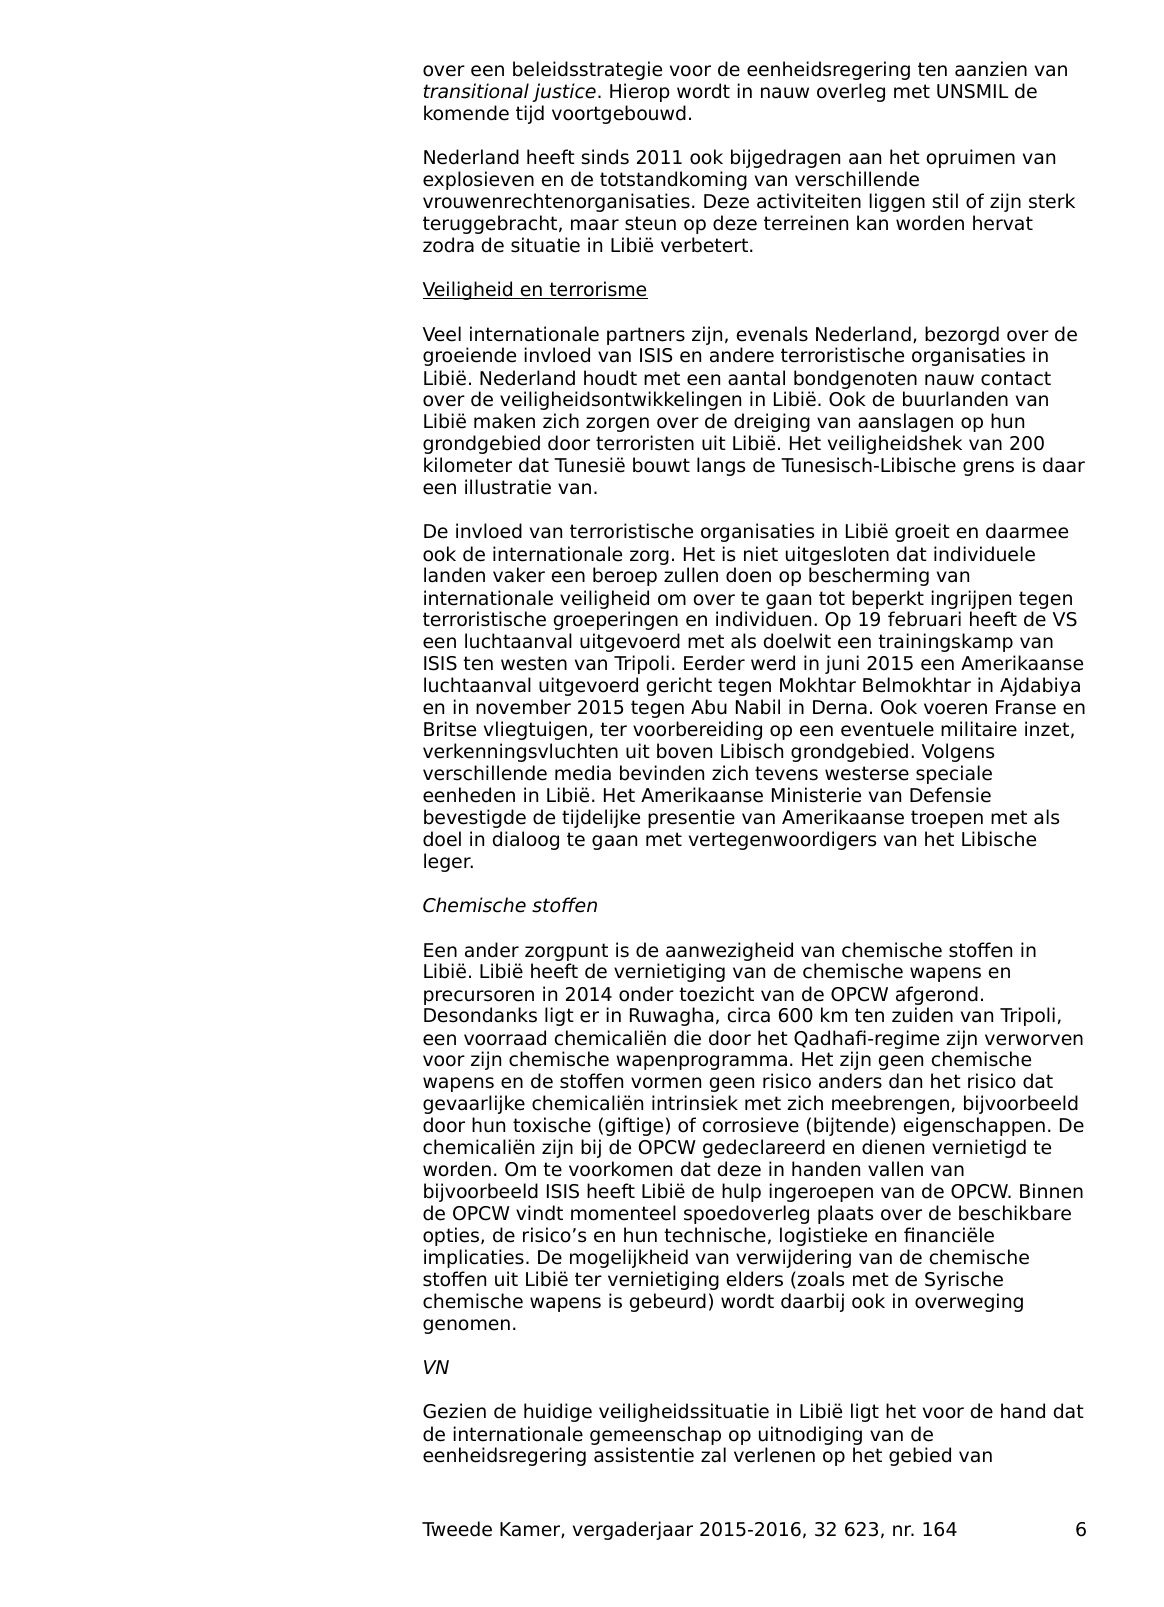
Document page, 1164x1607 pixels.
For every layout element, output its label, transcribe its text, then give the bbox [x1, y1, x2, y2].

text Nederland heeft sinds 2011 ook bijgedragen aan het opruimen van explosieven en de totstandkoming van verschillende vrouwenrechtenorganisaties. Deze activiteiten liggen stil of zijn sterk teruggebracht, maar steun op deze terreinen kan worden hervat zodra de situatie in Libië verbetert. [422, 147, 1087, 257]
text De invloed van terroristische organisaties in Libië groeit en daarmee ook de internationale zorg. Het is niet uitgesloten dat individuele landen vaker een beroep zullen doen op bescherming van internationale veiligheid om over te gaan tot beperkt ingrijpen tegen terroristische groeperingen en individuen. Op 19 februari heeft de VS een luchtaanval uitgevoerd met als doelwit een trainingskamp van ISIS ten westen van Tripoli. Eerder werd in juni 2015 een Amerikaanse luchtaanval uitgevoerd gericht tegen Mokhtar Belmokhtar in Ajdabiya en in november 2015 tegen Abu Nabil in Derna. Ook voeren Franse en Britse vliegtuigen, ter voorbereiding op een eventuele militaire inzet, verkenningsvluchten uit boven Libisch grondgebied. Volgens verschillende media bevinden zich tevens westerse speciale eenheden in Libië. Het Amerikaanse Ministerie van Defensie bevestigde de tijdelijke presentie van Amerikaanse troepen met als doel in dialoog te gaan met vertegenwoordigers van het Libische leger. [422, 521, 1087, 873]
text Gezien de huidige veiligheidssituatie in Libië ligt het voor de hand dat de internationale gemeenschap op uitnodiging van de eenheidsregering assistentie zal verlenen op het gebied van [422, 1401, 1087, 1467]
subtitle Chemische stoffen [422, 895, 1087, 917]
subtitle Veiligheid en terrorisme [422, 279, 1087, 301]
text Een ander zorgpunt is de aanwezigheid van chemische stoffen in Libië. Libië heeft de vernietiging van de chemische wapens en precursoren in 2014 onder toezicht van de OPCW afgerond. Desondanks ligt er in Ruwagha, circa 600 km ten zuiden van Tripoli, een voorraad chemicaliën die door het Qadhafi-regime zijn verworven voor zijn chemische wapenprogramma. Het zijn geen chemische wapens en de stoffen vormen geen risico anders dan het risico dat gevaarlijke chemicaliën intrinsiek met zich meebrengen, bijvoorbeeld door hun toxische (giftige) of corrosieve (bijtende) eigenschappen. De chemicaliën zijn bij de OPCW gedeclareerd en dienen vernietigd te worden. Om te voorkomen dat deze in handen vallen van bijvoorbeeld ISIS heeft Libië de hulp ingeroepen van de OPCW. Binnen de OPCW vindt momenteel spoedoverleg plaats over de beschikbare opties, de risico’s en hun technische, logistieke en financiële implicaties. De mogelijkheid van verwijdering van de chemische stoffen uit Libië ter vernietiging elders (zoals met de Syrische chemische wapens is gebeurd) wordt daarbij ook in overweging genomen. [422, 939, 1087, 1335]
text Veel internationale partners zijn, evenals Nederland, bezorgd over de groeiende invloed van ISIS en andere terroristische organisaties in Libië. Nederland houdt met een aantal bondgenoten nauw contact over de veiligheidsontwikkelingen in Libië. Ook de buurlanden van Libië maken zich zorgen over de dreiging van aanslagen op hun grondgebied door terroristen uit Libië. Het veiligheidshek van 200 kilometer dat Tunesië bouwt langs de Tunesisch-Libische grens is daar een illustratie van. [422, 323, 1087, 499]
subtitle VN [422, 1357, 1087, 1379]
text over een beleidsstrategie voor de eenheidsregering ten aanzien van transitional justice. Hierop wordt in nauw overleg met UNSMIL de komende tijd voortgebouwd. [422, 59, 1087, 125]
